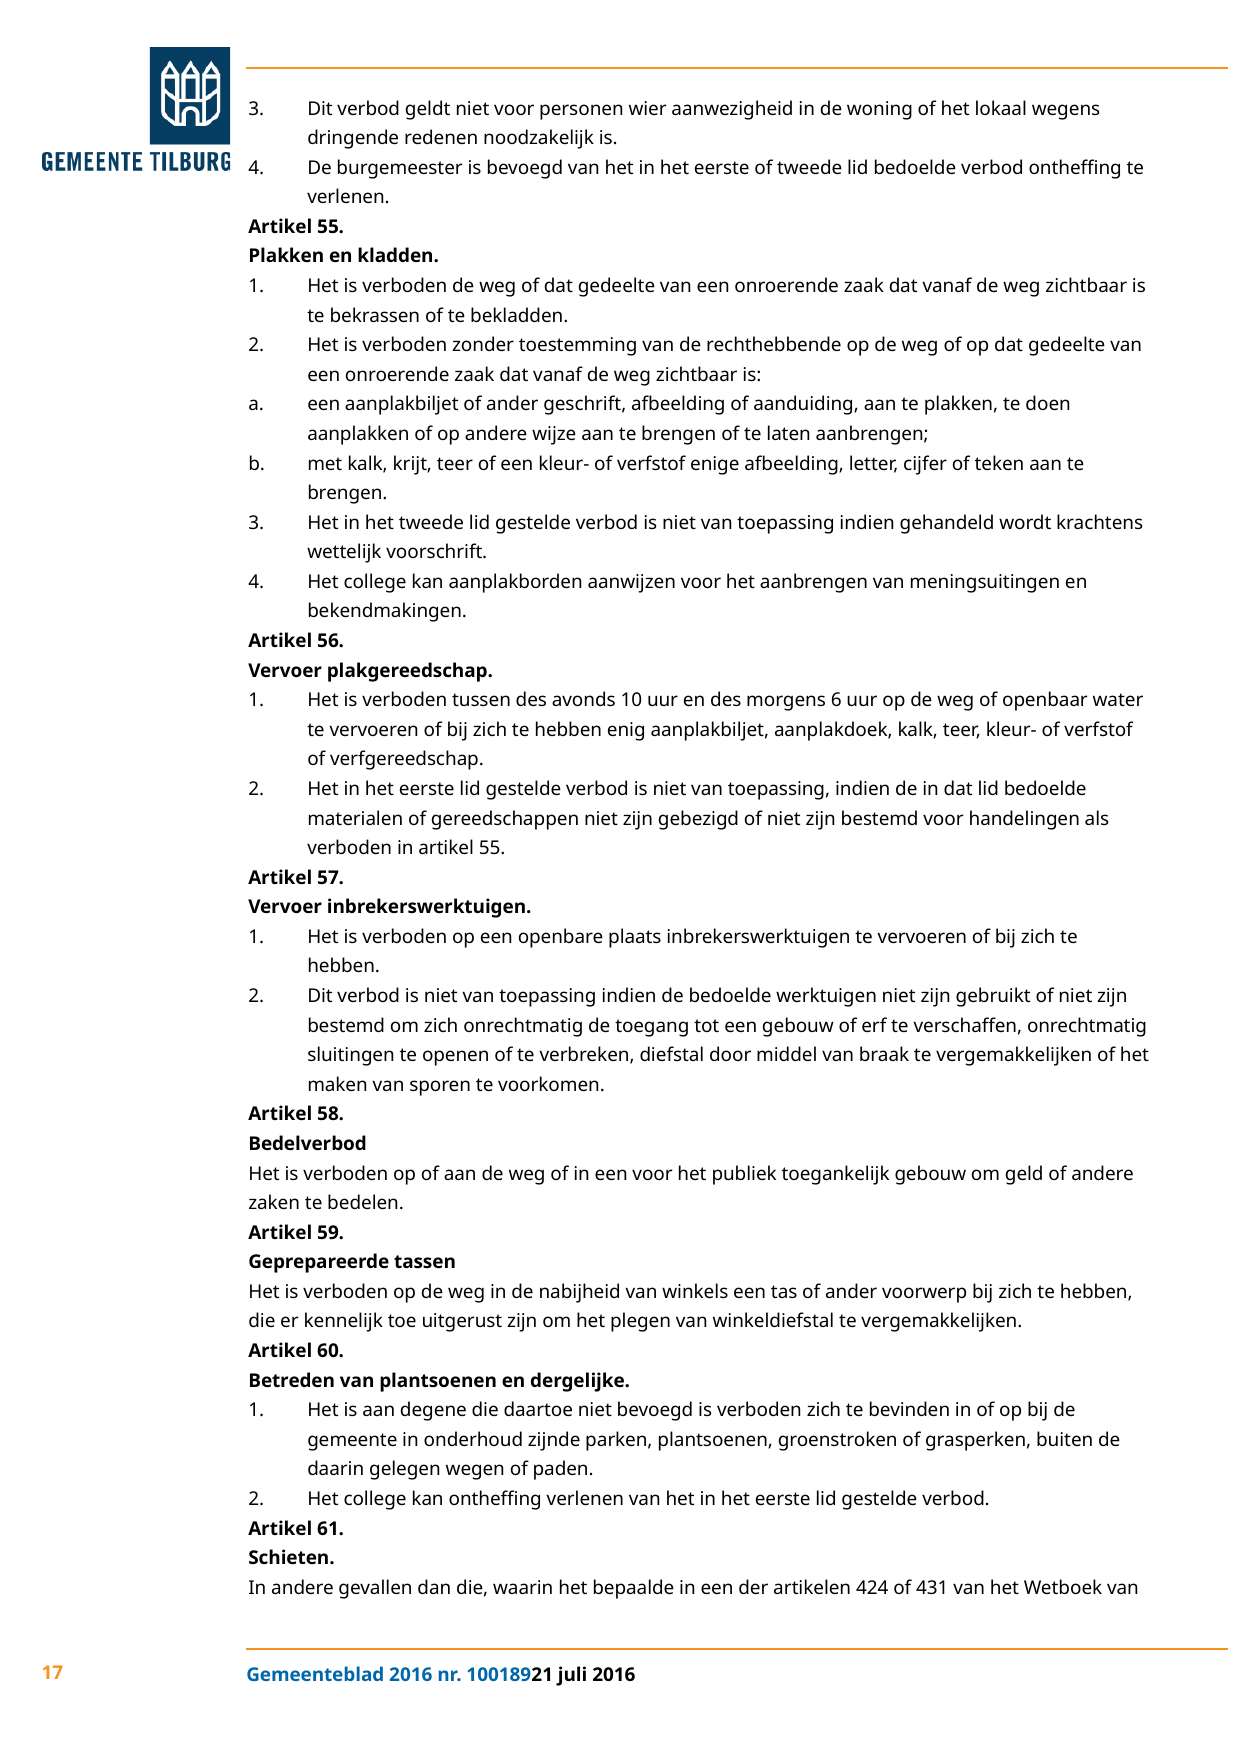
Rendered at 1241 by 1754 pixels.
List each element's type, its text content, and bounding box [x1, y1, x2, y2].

list Het college kan ontheffing verlenen van het in het eerste lid gestelde verbod. [248, 1485, 1152, 1511]
text Schieten. [248, 1544, 1152, 1570]
list Het in het tweede lid gestelde verbod is niet van toepassing indien gehandeld wordt krachtens wettelijk voorschrift. [248, 509, 1152, 564]
list Het is verboden de weg of dat gedeelte van een onroerende zaak dat vanaf de weg zichtbaar is te bekrassen of te bekladden. [248, 272, 1152, 328]
list Het in het eerste lid gestelde verbod is niet van toepassing, indien de in dat lid bedoelde materialen of gereedschappen niet zijn gebezigd of niet zijn bestemd voor handelingen als verboden in artikel 55. [248, 775, 1152, 860]
list met kalk, krijt, teer of een kleur- of verfstof enige afbeelding, letter, cijfer of teken aan te brengen. [248, 450, 1152, 505]
text Artikel 59. [248, 1219, 1152, 1245]
text Betreden van plantsoenen en dergelijke. [248, 1367, 1152, 1393]
list Het is verboden tussen des avonds 10 uur en des morgens 6 uur op de weg of openbaar water te vervoeren of bij zich te hebben enig aanplakbiljet, aanplakdoek, kalk, teer, kleur- of verfstof of verfgereedschap. [248, 686, 1152, 771]
text Artikel 60. [248, 1337, 1152, 1363]
text Bedelverbod [248, 1130, 1152, 1156]
list Dit verbod is niet van toepassing indien de bedoelde werktuigen niet zijn gebruikt of niet zijn bestemd om zich onrechtmatig de toegang tot een gebouw of erf te verschaffen, onrechtmatig sluitingen te openen of te verbreken, diefstal door middel van braak te vergemakkelijken of het maken van sporen te voorkomen. [248, 982, 1152, 1097]
text Het is verboden op of aan de weg of in een voor het publiek toegankelijk gebouw om geld of andere zaken te bedelen. [248, 1160, 1152, 1215]
text Artikel 56. [248, 627, 1152, 653]
picture [41, 47, 231, 172]
text Artikel 61. [248, 1515, 1152, 1541]
list Het college kan aanplakborden aanwijzen voor het aanbrengen van meningsuitingen en bekendmakingen. [248, 568, 1152, 623]
list Dit verbod geldt niet voor personen wier aanwezigheid in de woning of het lokaal wegens dringende redenen noodzakelijk is. [248, 95, 1152, 150]
text Vervoer plakgereedschap. [248, 657, 1152, 683]
list Het is verboden op een openbare plaats inbrekerswerktuigen te vervoeren of bij zich te hebben. [248, 923, 1152, 978]
text Het is verboden op de weg in de nabijheid van winkels een tas of ander voorwerp bij zich te hebben, die er kennelijk toe uitgerust zijn om het plegen van winkeldiefstal te vergemakkelijken. [248, 1278, 1152, 1333]
text Artikel 57. [248, 864, 1152, 890]
text Artikel 58. [248, 1101, 1152, 1126]
list een aanplakbiljet of ander geschrift, afbeelding of aanduiding, aan te plakken, te doen aanplakken of op andere wijze aan te brengen of te laten aanbrengen; [248, 391, 1152, 446]
text Plakken en kladden. [248, 243, 1152, 268]
list De burgemeester is bevoegd van het in het eerste of tweede lid bedoelde verbod ontheffing te verlenen. [248, 154, 1152, 209]
text In andere gevallen dan die, waarin het bepaalde in een der artikelen 424 of 431 van het Wetboek van [248, 1574, 1152, 1600]
text Vervoer inbrekerswerktuigen. [248, 893, 1152, 919]
text Geprepareerde tassen [248, 1248, 1152, 1274]
text Artikel 55. [248, 213, 1152, 239]
list Het is aan degene die daartoe niet bevoegd is verboden zich te bevinden in of op bij de gemeente in onderhoud zijnde parken, plantsoenen, groenstroken of grasperken, buiten de daarin gelegen wegen of paden. [248, 1396, 1152, 1481]
list Het is verboden zonder toestemming van de rechthebbende op de weg of op dat gedeelte van een onroerende zaak dat vanaf de weg zichtbaar is: [248, 331, 1152, 387]
